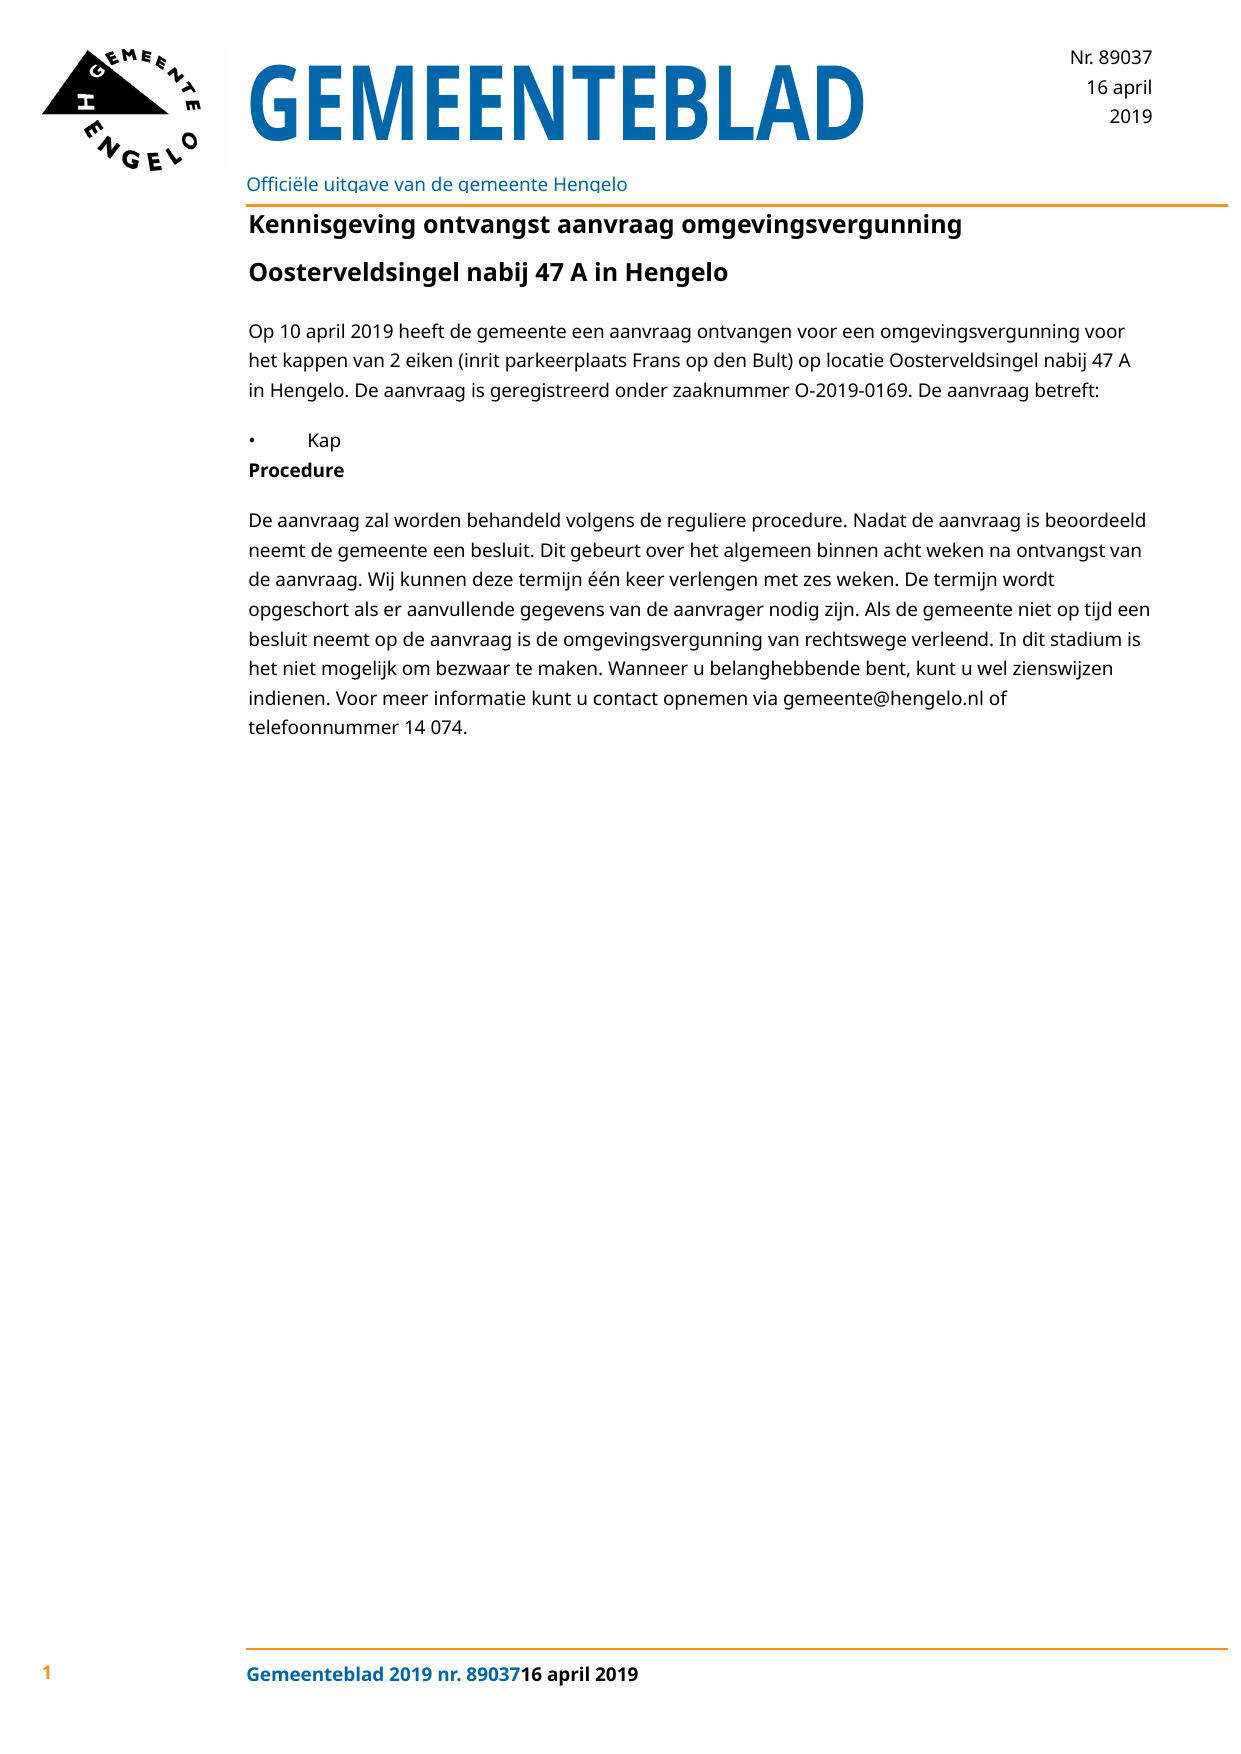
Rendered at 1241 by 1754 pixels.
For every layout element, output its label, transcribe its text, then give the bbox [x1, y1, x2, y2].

text Procedure [248, 457, 1152, 483]
list Kap [248, 427, 1152, 453]
picture [41, 47, 231, 172]
text Kennisgeving ontvangst aanvraag omgevingsvergunning Oosterveldsingel nabij 47 A in Hengelo [248, 207, 1152, 288]
text Op 10 april 2019 heeft de gemeente een aanvraag ontvangen voor een omgevingsvergunning voor het kappen van 2 eiken (inrit parkeerplaats Frans op den Bult) op locatie Oosterveldsingel nabij 47 A in Hengelo. De aanvraag is geregistreerd onder zaaknummer O-2019-0169. De aanvraag betreft: [248, 318, 1152, 403]
text De aanvraag zal worden behandeld volgens de reguliere procedure. Nadat de aanvraag is beoordeeld neemt de gemeente een besluit. Dit gebeurt over het algemeen binnen acht weken na ontvangst van de aanvraag. Wij kunnen deze termijn één keer verlengen met zes weken. De termijn wordt opgeschort als er aanvullende gegevens van de aanvrager nodig zijn. Als de gemeente niet op tijd een besluit neemt op de aanvraag is de omgevingsvergunning van rechtswege verleend. In dit stadium is het niet mogelijk om bezwaar te maken. Wanneer u belanghebbende bent, kunt u wel zienswijzen indienen. Voor meer informatie kunt u contact opnemen via gemeente@hengelo.nl of telefoonnummer 14 074. [248, 507, 1152, 740]
